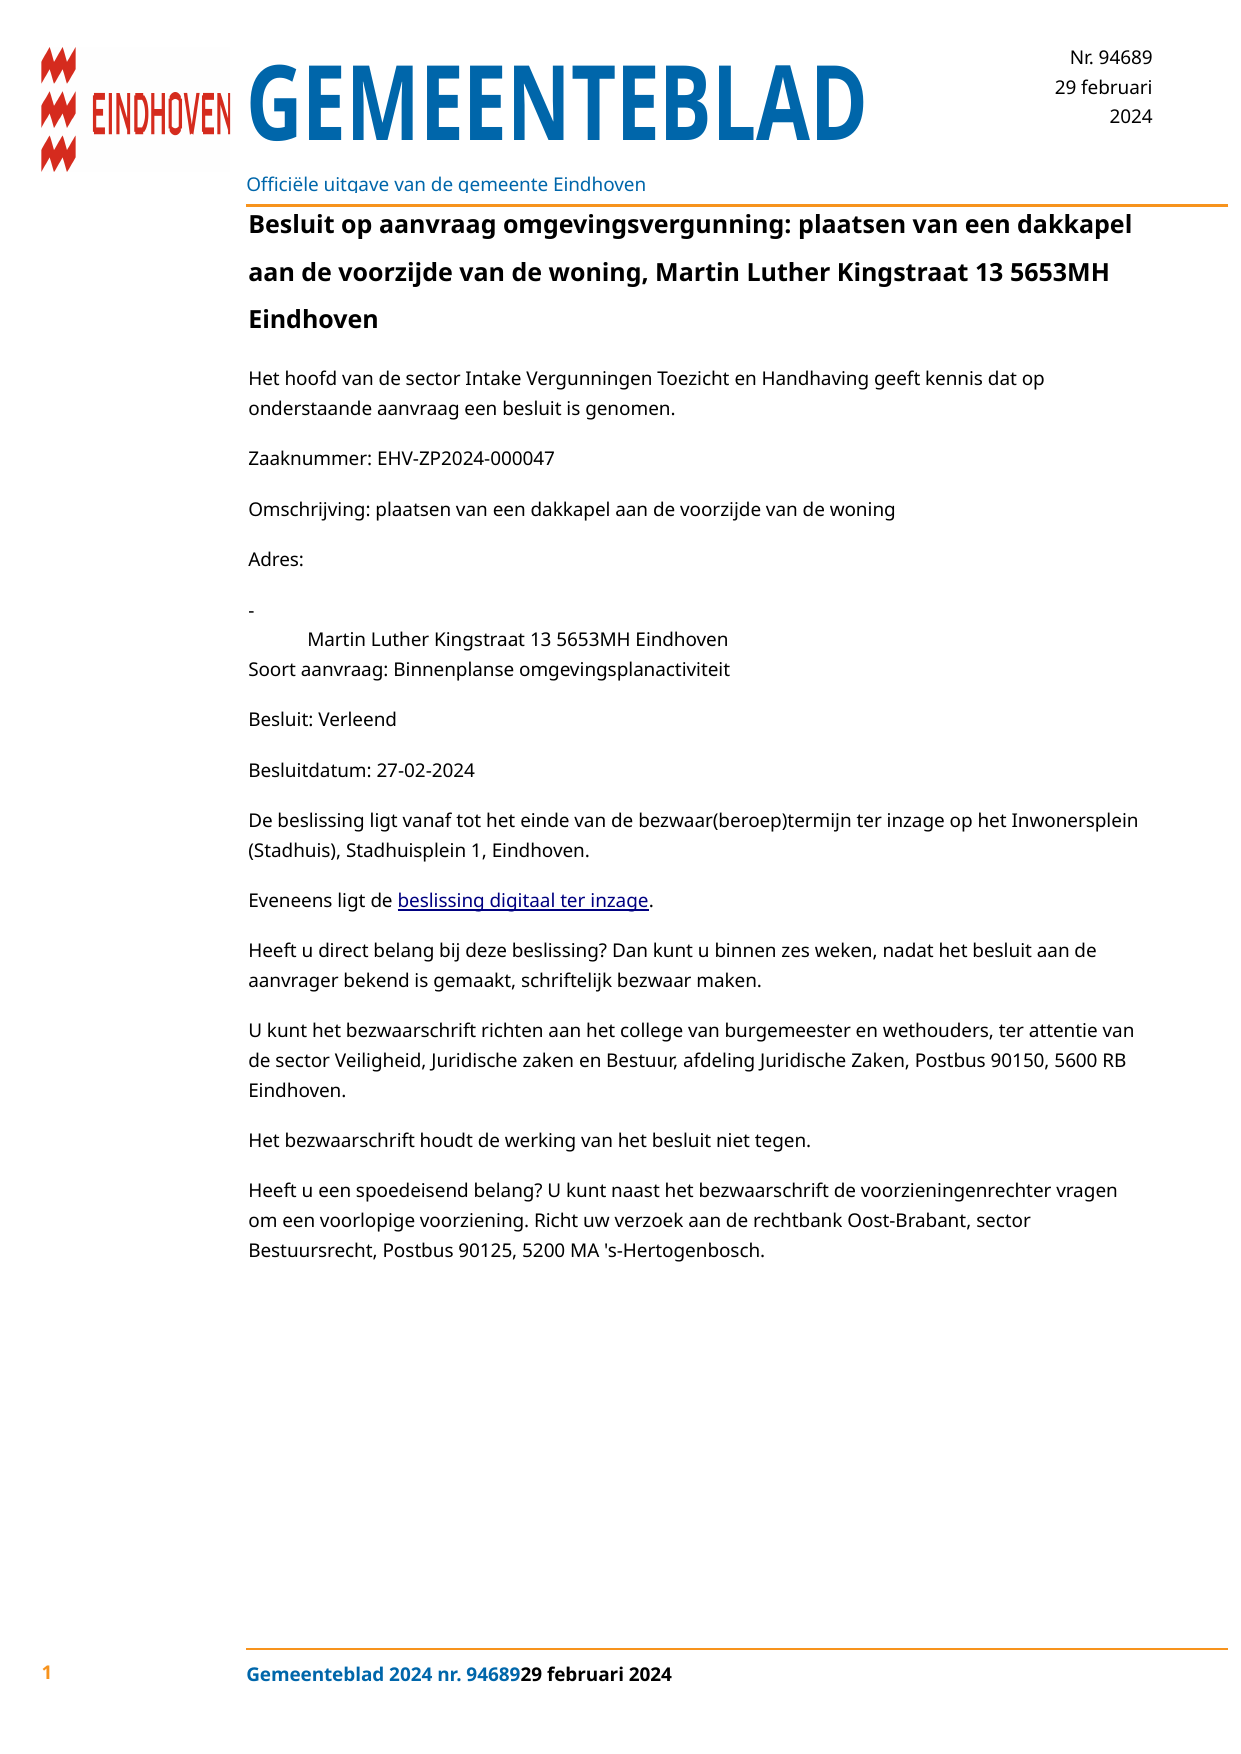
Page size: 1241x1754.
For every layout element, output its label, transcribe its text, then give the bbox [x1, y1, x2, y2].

text Het bezwaarschrift houdt de werking van het besluit niet tegen. [248, 1127, 1152, 1153]
text Besluit: Verleend [248, 706, 1152, 732]
picture [41, 47, 231, 172]
text Het hoofd van de sector Intake Vergunningen Toezicht en Handhaving geeft kennis dat op onderstaande aanvraag een besluit is genomen. [248, 366, 1152, 421]
list Martin Luther Kingstraat 13 5653MH Eindhoven [248, 626, 1152, 652]
text Omschrijving: plaatsen van een dakkapel aan de voorzijde van de woning [248, 496, 1152, 522]
text De beslissing ligt vanaf tot het einde van de bezwaar(beroep)termijn ter inzage op het Inwonersplein (Stadhuis), Stadhuisplein 1, Eindhoven. [248, 807, 1152, 862]
text Soort aanvraag: Binnenplanse omgevingsplanactiviteit [248, 656, 1152, 682]
text U kunt het bezwaarschrift richten aan het college van burgemeester en wethouders, ter attentie van de sector Veiligheid, Juridische zaken en Bestuur, afdeling Juridische Zaken, Postbus 90150, 5600 RB Eindhoven. [248, 1018, 1152, 1102]
text Besluit op aanvraag omgevingsvergunning: plaatsen van een dakkapel aan de voorzijde van de woning, Martin Luther Kingstraat 13 5653MH Eindhoven [248, 207, 1152, 336]
text Heeft u direct belang bij deze beslissing? Dan kunt u binnen zes weken, nadat het besluit aan de aanvrager bekend is gemaakt, schriftelijk bezwaar maken. [248, 938, 1152, 993]
text Besluitdatum: 27-02-2024 [248, 757, 1152, 782]
text Heeft u een spoedeisend belang? U kunt naast het bezwaarschrift de voorzieningenrechter vragen om een voorlopige voorziening. Richt uw verzoek aan de rechtbank Oost-Brabant, sector Bestuursrecht, Postbus 90125, 5200 MA 's-Hertogenbosch. [248, 1178, 1152, 1262]
text Adres: [248, 546, 1152, 572]
text Eveneens ligt de beslissing digitaal ter inzage. [248, 887, 1152, 913]
text Zaaknummer: EHV-ZP2024-000047 [248, 446, 1152, 471]
